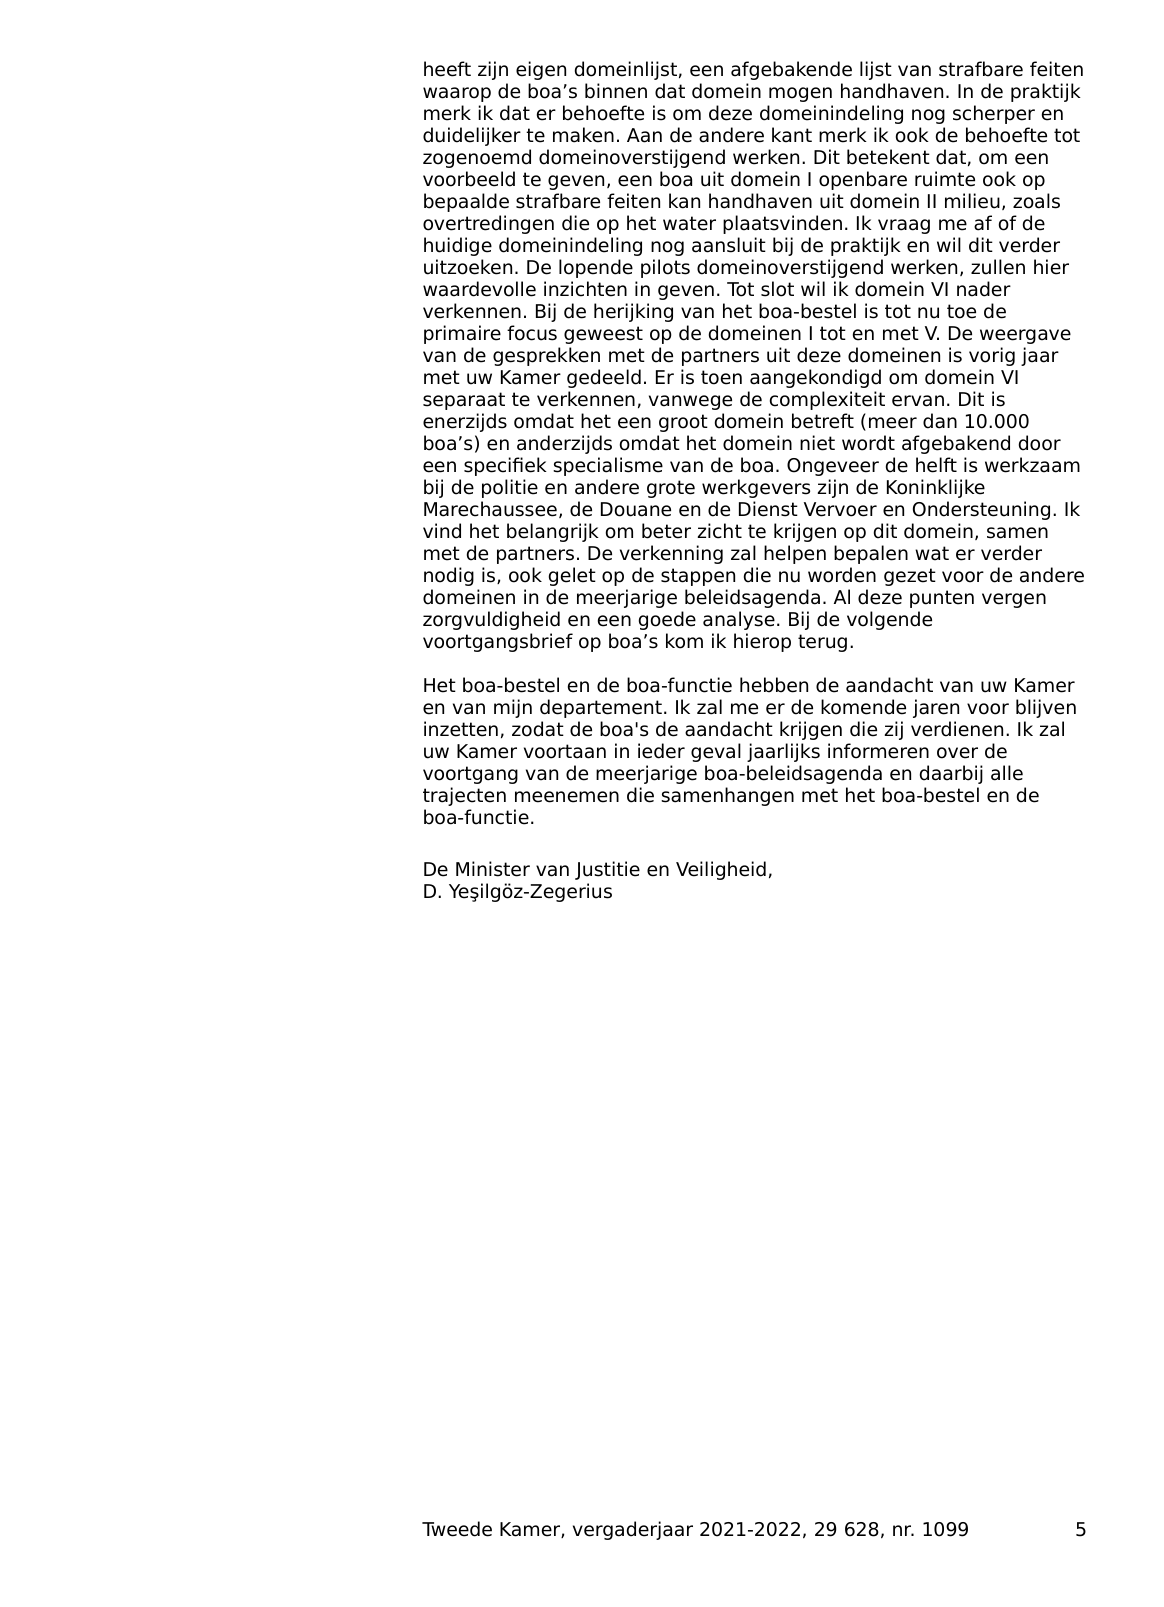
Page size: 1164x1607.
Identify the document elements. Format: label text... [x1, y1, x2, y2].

text De Minister van Justitie en Veiligheid, D. Yeşilgöz-Zegerius [422, 858, 1087, 902]
text Het boa-bestel en de boa-functie hebben de aandacht van uw Kamer en van mijn departement. Ik zal me er de komende jaren voor blijven inzetten, zodat de boa's de aandacht krijgen die zij verdienen. Ik zal uw Kamer voortaan in ieder geval jaarlijks informeren over de voortgang van de meerjarige boa-beleidsagenda en daarbij alle trajecten meenemen die samenhangen met het boa-bestel en de boa-functie. [422, 675, 1087, 828]
text heeft zijn eigen domeinlijst, een afgebakende lijst van strafbare feiten waarop de boa’s binnen dat domein mogen handhaven. In de praktijk merk ik dat er behoefte is om deze domeinindeling nog scherper en duidelijker te maken. Aan de andere kant merk ik ook de behoefte tot zogenoemd domeinoverstijgend werken. Dit betekent dat, om een voorbeeld te geven, een boa uit domein I openbare ruimte ook op bepaalde strafbare feiten kan handhaven uit domein II milieu, zoals overtredingen die op het water plaatsvinden. Ik vraag me af of de huidige domeinindeling nog aansluit bij de praktijk en wil dit verder uitzoeken. De lopende pilots domeinoverstijgend werken, zullen hier waardevolle inzichten in geven. Tot slot wil ik domein VI nader verkennen. Bij de herijking van het boa-bestel is tot nu toe de primaire focus geweest op de domeinen I tot en met V. De weergave van de gesprekken met de partners uit deze domeinen is vorig jaar met uw Kamer gedeeld. Er is toen aangekondigd om domein VI separaat te verkennen, vanwege de complexiteit ervan. Dit is enerzijds omdat het een groot domein betreft (meer dan 10.000 boa’s) en anderzijds omdat het domein niet wordt afgebakend door een specifiek specialisme van de boa. Ongeveer de helft is werkzaam bij de politie en andere grote werkgevers zijn de Koninklijke Marechaussee, de Douane en de Dienst Vervoer en Ondersteuning. Ik vind het belangrijk om beter zicht te krijgen op dit domein, samen met de partners. De verkenning zal helpen bepalen wat er verder nodig is, ook gelet op de stappen die nu worden gezet voor de andere domeinen in de meerjarige beleidsagenda. Al deze punten vergen zorgvuldigheid en een goede analyse. Bij de volgende voortgangsbrief op boa’s kom ik hierop terug. [422, 59, 1087, 652]
